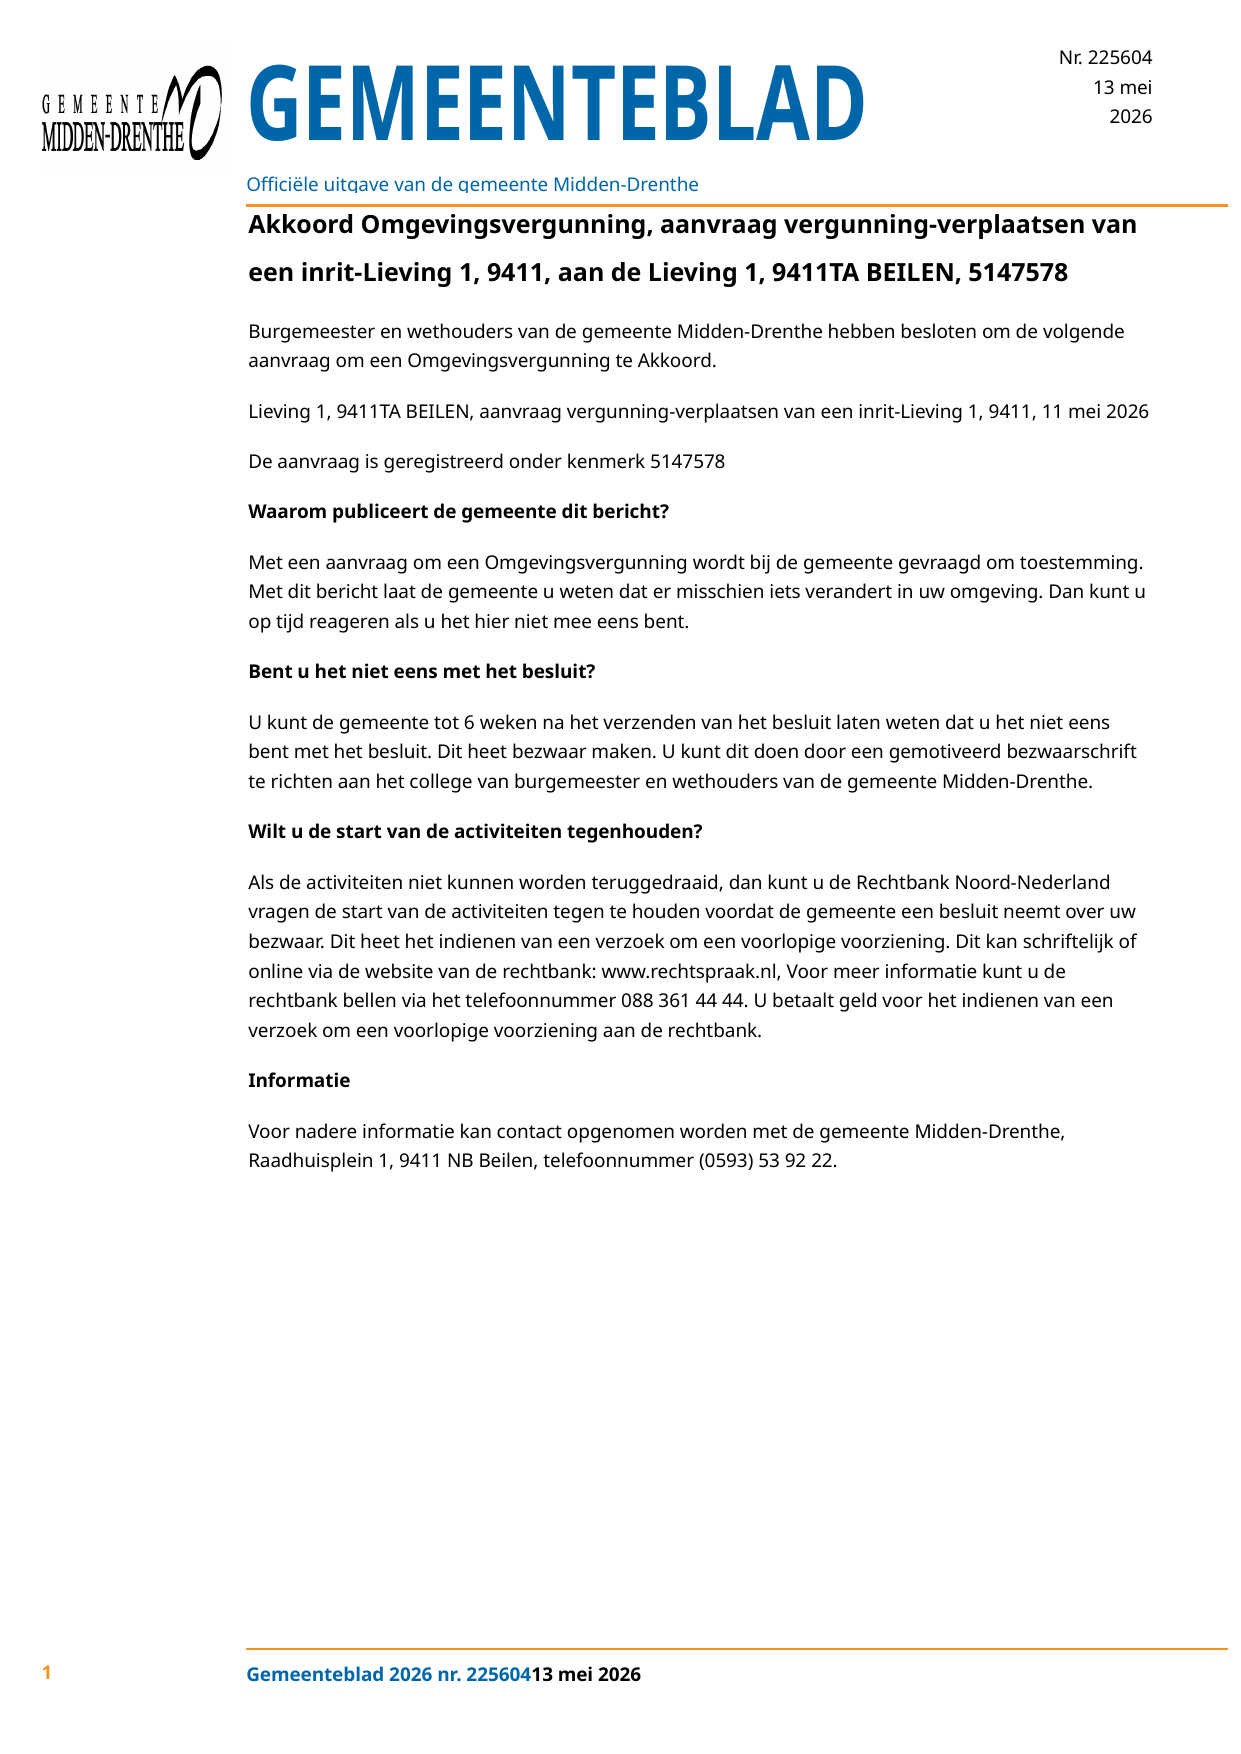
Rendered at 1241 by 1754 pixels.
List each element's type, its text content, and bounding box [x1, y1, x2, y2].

text Wilt u de start van de activiteiten tegenhouden? [248, 819, 1152, 844]
text Informatie [248, 1067, 1152, 1093]
text U kunt de gemeente tot 6 weken na het verzenden van het besluit laten weten dat u het niet eens bent met het besluit. Dit heet bezwaar maken. U kunt dit doen door een gemotiveerd bezwaarschrift te richten aan het college van burgemeester en wethouders van de gemeente Midden-Drenthe. [248, 709, 1152, 794]
text Akkoord Omgevingsvergunning, aanvraag vergunning-verplaatsen van een inrit-Lieving 1, 9411, aan de Lieving 1, 9411TA BEILEN, 5147578 [248, 207, 1152, 288]
text Als de activiteiten niet kunnen worden teruggedraaid, dan kunt u de Rechtbank Noord-Nederland vragen de start van de activiteiten tegen te houden voordat de gemeente een besluit neemt over uw bezwaar. Dit heet het indienen van een verzoek om een voorlopige voorziening. Dit kan schriftelijk of online via de website van de rechtbank: www.rechtspraak.nl, Voor meer informatie kunt u de rechtbank bellen via het telefoonnummer 088 361 44 44. U betaalt geld voor het indienen van een verzoek om een voorlopige voorziening aan de rechtbank. [248, 869, 1152, 1043]
text Lieving 1, 9411TA BEILEN, aanvraag vergunning-verplaatsen van een inrit-Lieving 1, 9411, 11 mei 2026 [248, 398, 1152, 424]
text Waarom publiceert de gemeente dit bericht? [248, 499, 1152, 524]
text Bent u het niet eens met het besluit? [248, 659, 1152, 684]
picture [41, 47, 231, 172]
text Voor nadere informatie kan contact opgenomen worden met de gemeente Midden-Drenthe, Raadhuisplein 1, 9411 NB Beilen, telefoonnummer (0593) 53 92 22. [248, 1118, 1152, 1173]
text Burgemeester en wethouders van de gemeente Midden-Drenthe hebben besloten om de volgende aanvraag om een Omgevingsvergunning te Akkoord. [248, 318, 1152, 373]
text Met een aanvraag om een Omgevingsvergunning wordt bij de gemeente gevraagd om toestemming. Met dit bericht laat de gemeente u weten dat er misschien iets verandert in uw omgeving. Dan kunt u op tijd reageren als u het hier niet mee eens bent. [248, 549, 1152, 634]
text De aanvraag is geregistreerd onder kenmerk 5147578 [248, 448, 1152, 474]
